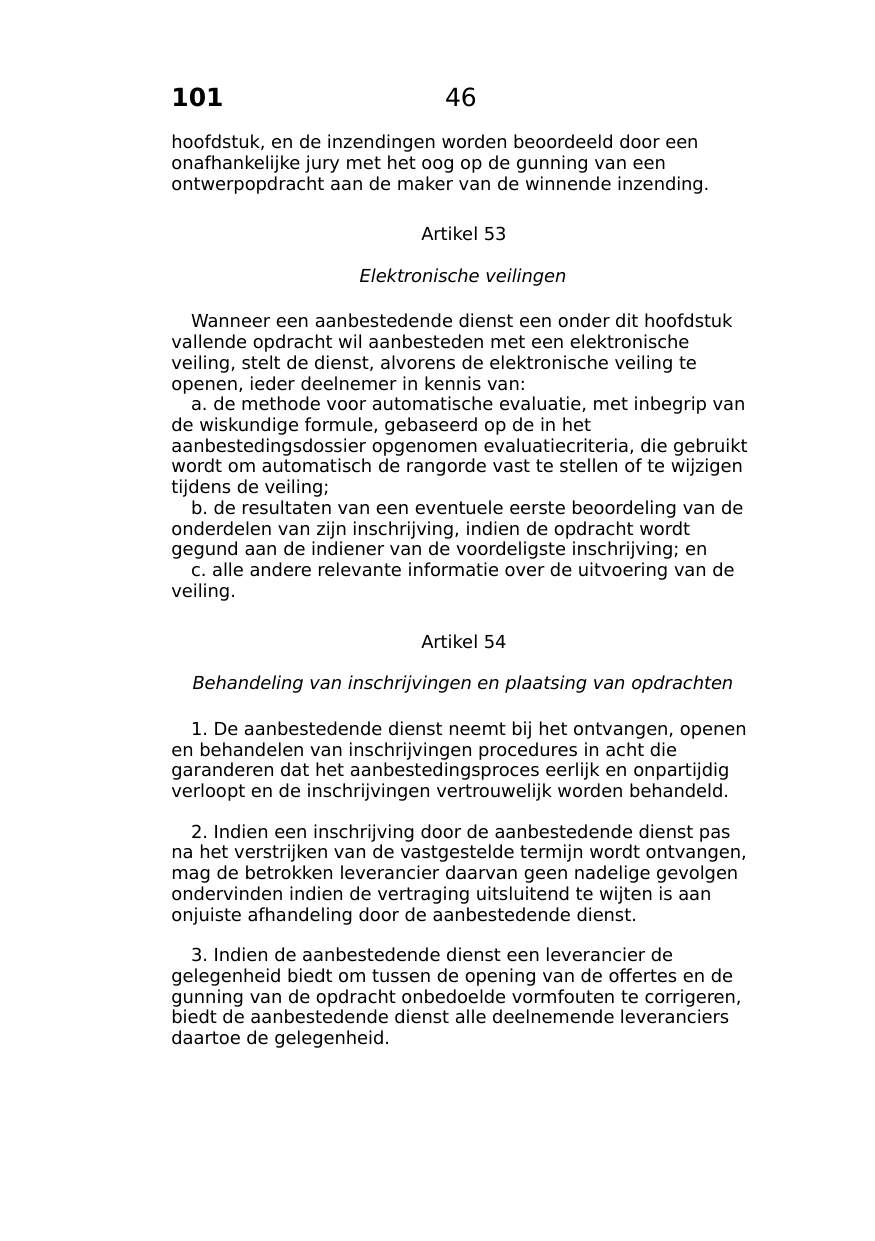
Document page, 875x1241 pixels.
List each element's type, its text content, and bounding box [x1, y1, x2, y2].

text hoofdstuk, en de inzendingen worden beoordeeld door een onafhankelijke jury met het oog op de gunning van een ontwerpopdracht aan de maker van de winnende inzending. [171, 132, 756, 194]
text 3. Indien de aanbestedende dienst een leverancier de gelegenheid biedt om tussen de opening van de offertes en de gunning van de opdracht onbedoelde vormfouten te corrigeren, biedt de aanbestedende dienst alle deelnemende leveranciers daartoe de gelegenheid. [171, 945, 756, 1049]
text a. de methode voor automatische evaluatie, met inbegrip van de wiskundige formule, gebaseerd op de in het aanbestedingsdossier opgenomen evaluatiecriteria, die gebruikt wordt om automatisch de rangorde vast te stellen of te wijzigen tijdens de veiling; [171, 394, 756, 498]
text c. alle andere relevante informatie over de uitvoering van de veiling. [171, 560, 756, 601]
text 1. De aanbestedende dienst neemt bij het ontvangen, openen en behandelen van inschrijvingen procedures in acht die garanderen dat het aanbestedingsproces eerlijk en onpartijdig verloopt en de inschrijvingen vertrouwelijk worden behandeld. [171, 719, 756, 802]
text Wanneer een aanbestedende dienst een onder dit hoofdstuk vallende opdracht wil aanbesteden met een elektronische veiling, stelt de dienst, alvorens de elektronische veiling te openen, ieder deelnemer in kennis van: [171, 311, 756, 394]
text b. de resultaten van een eventuele eerste beoordeling van de onderdelen van zijn inschrijving, indien de opdracht wordt gegund aan de indiener van de voordeligste inschrijving; en [171, 498, 756, 560]
text 2. Indien een inschrijving door de aanbestedende dienst pas na het verstrijken van de vastgestelde termijn wordt ontvangen, mag de betrokken leverancier daarvan geen nadelige gevolgen ondervinden indien de vertraging uitsluitend te wijten is aan onjuiste afhandeling door de aanbestedende dienst. [171, 822, 756, 925]
subtitle Artikel 54 Behandeling van inschrijvingen en plaatsing van opdrachten [171, 631, 756, 694]
subtitle Artikel 53 Elektronische veilingen [171, 224, 756, 286]
